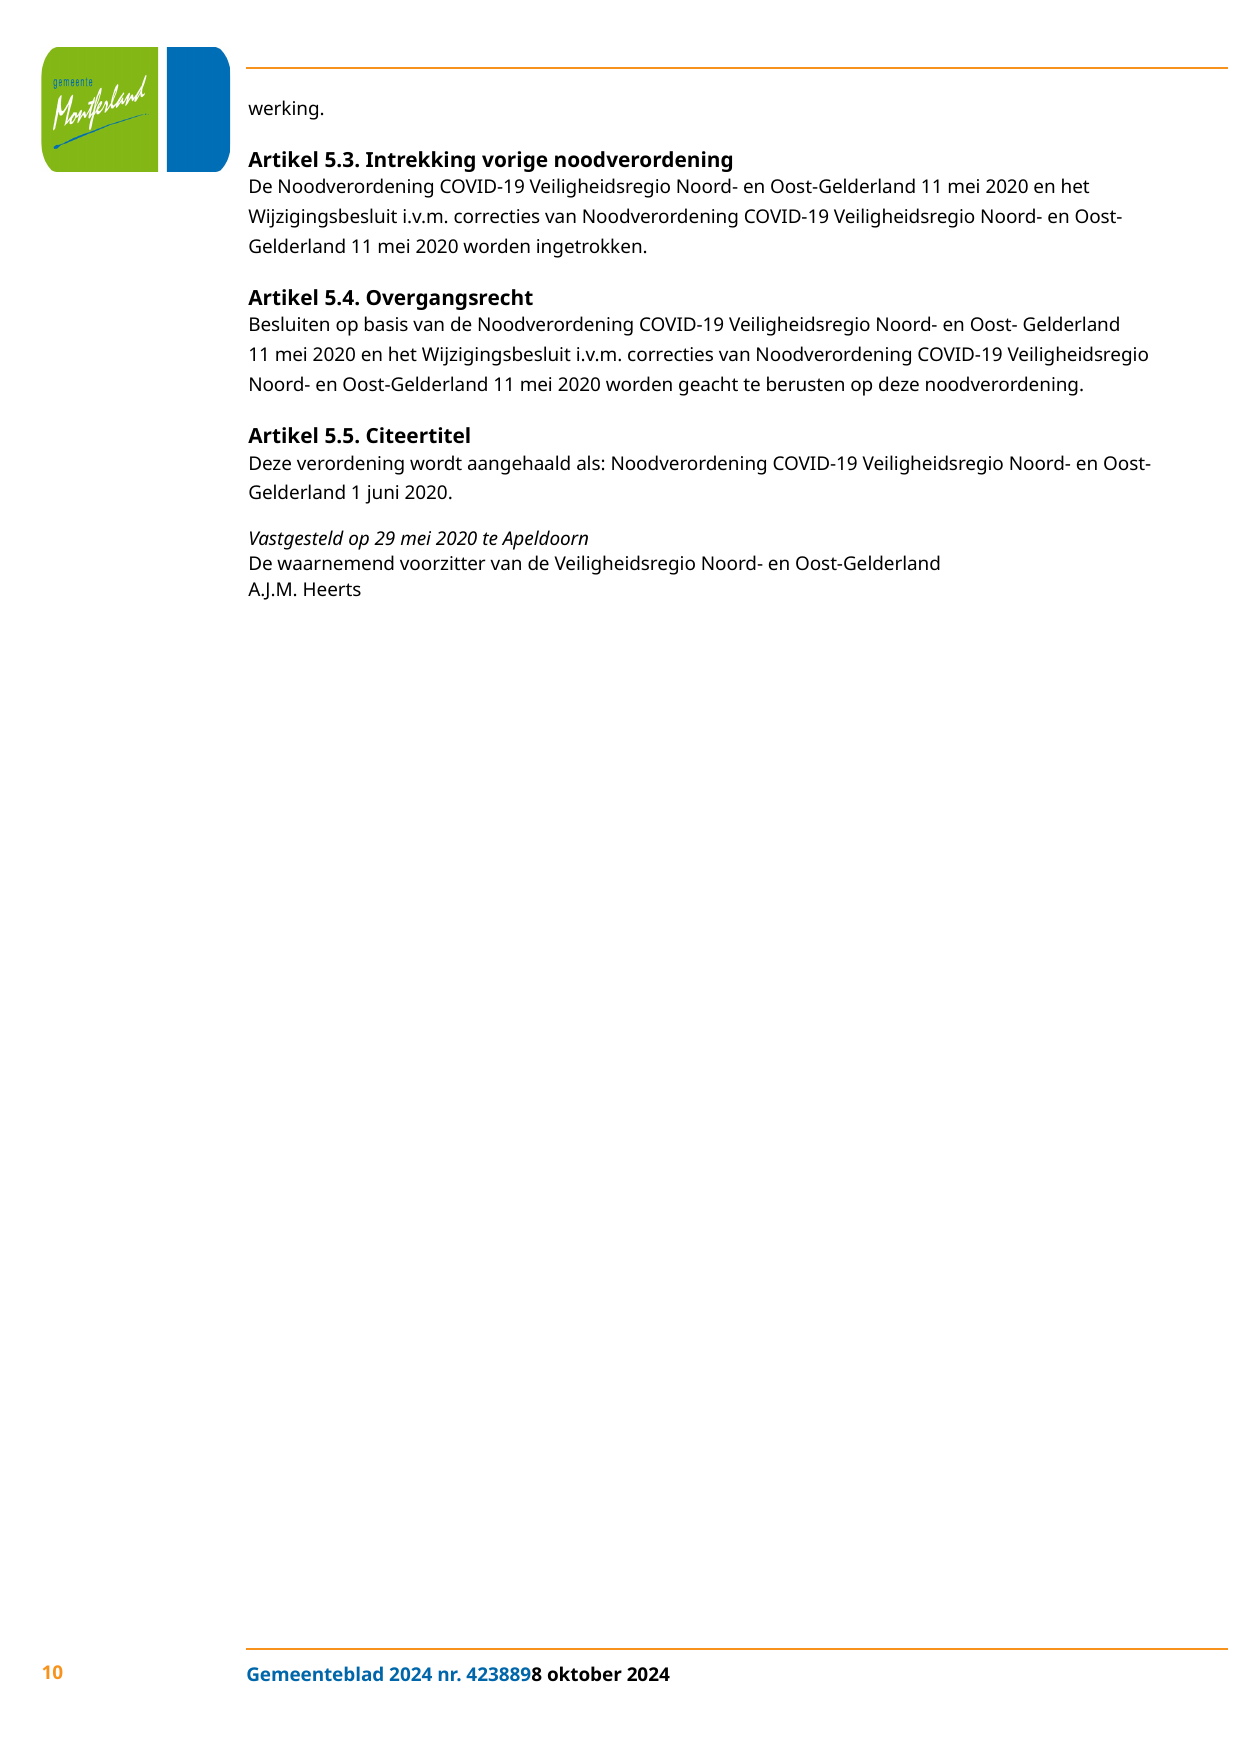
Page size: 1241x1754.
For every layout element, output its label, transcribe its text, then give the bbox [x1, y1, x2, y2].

text Deze verordening wordt aangehaald als: Noodverordening COVID-19 Veiligheidsregio Noord- en Oost-Gelderland 1 juni 2020. [248, 450, 1152, 505]
text A.J.M. Heerts [248, 576, 1152, 602]
text De waarnemend voorzitter van de Veiligheidsregio Noord- en Oost-Gelderland [248, 551, 1152, 576]
text Artikel 5.5. Citeertitel [248, 421, 1152, 450]
text Vastgesteld op 29 mei 2020 te Apeldoorn [248, 525, 1152, 551]
text De Noodverordening COVID-19 Veiligheidsregio Noord- en Oost-Gelderland 11 mei 2020 en het Wijzigingsbesluit i.v.m. correcties van Noodverordening COVID-19 Veiligheidsregio Noord- en Oost-Gelderland 11 mei 2020 worden ingetrokken. [248, 174, 1152, 258]
text Artikel 5.3. Intrekking vorige noodverordening [248, 145, 1152, 174]
picture [41, 47, 231, 172]
text Artikel 5.4. Overgangsrecht [248, 283, 1152, 312]
text werking. [248, 95, 1152, 121]
text Besluiten op basis van de Noodverordening COVID-19 Veiligheidsregio Noord- en Oost- Gelderland 11 mei 2020 en het Wijzigingsbesluit i.v.m. correcties van Noodverordening COVID-19 Veiligheidsregio Noord- en Oost-Gelderland 11 mei 2020 worden geacht te berusten op deze noodverordening. [248, 312, 1152, 397]
